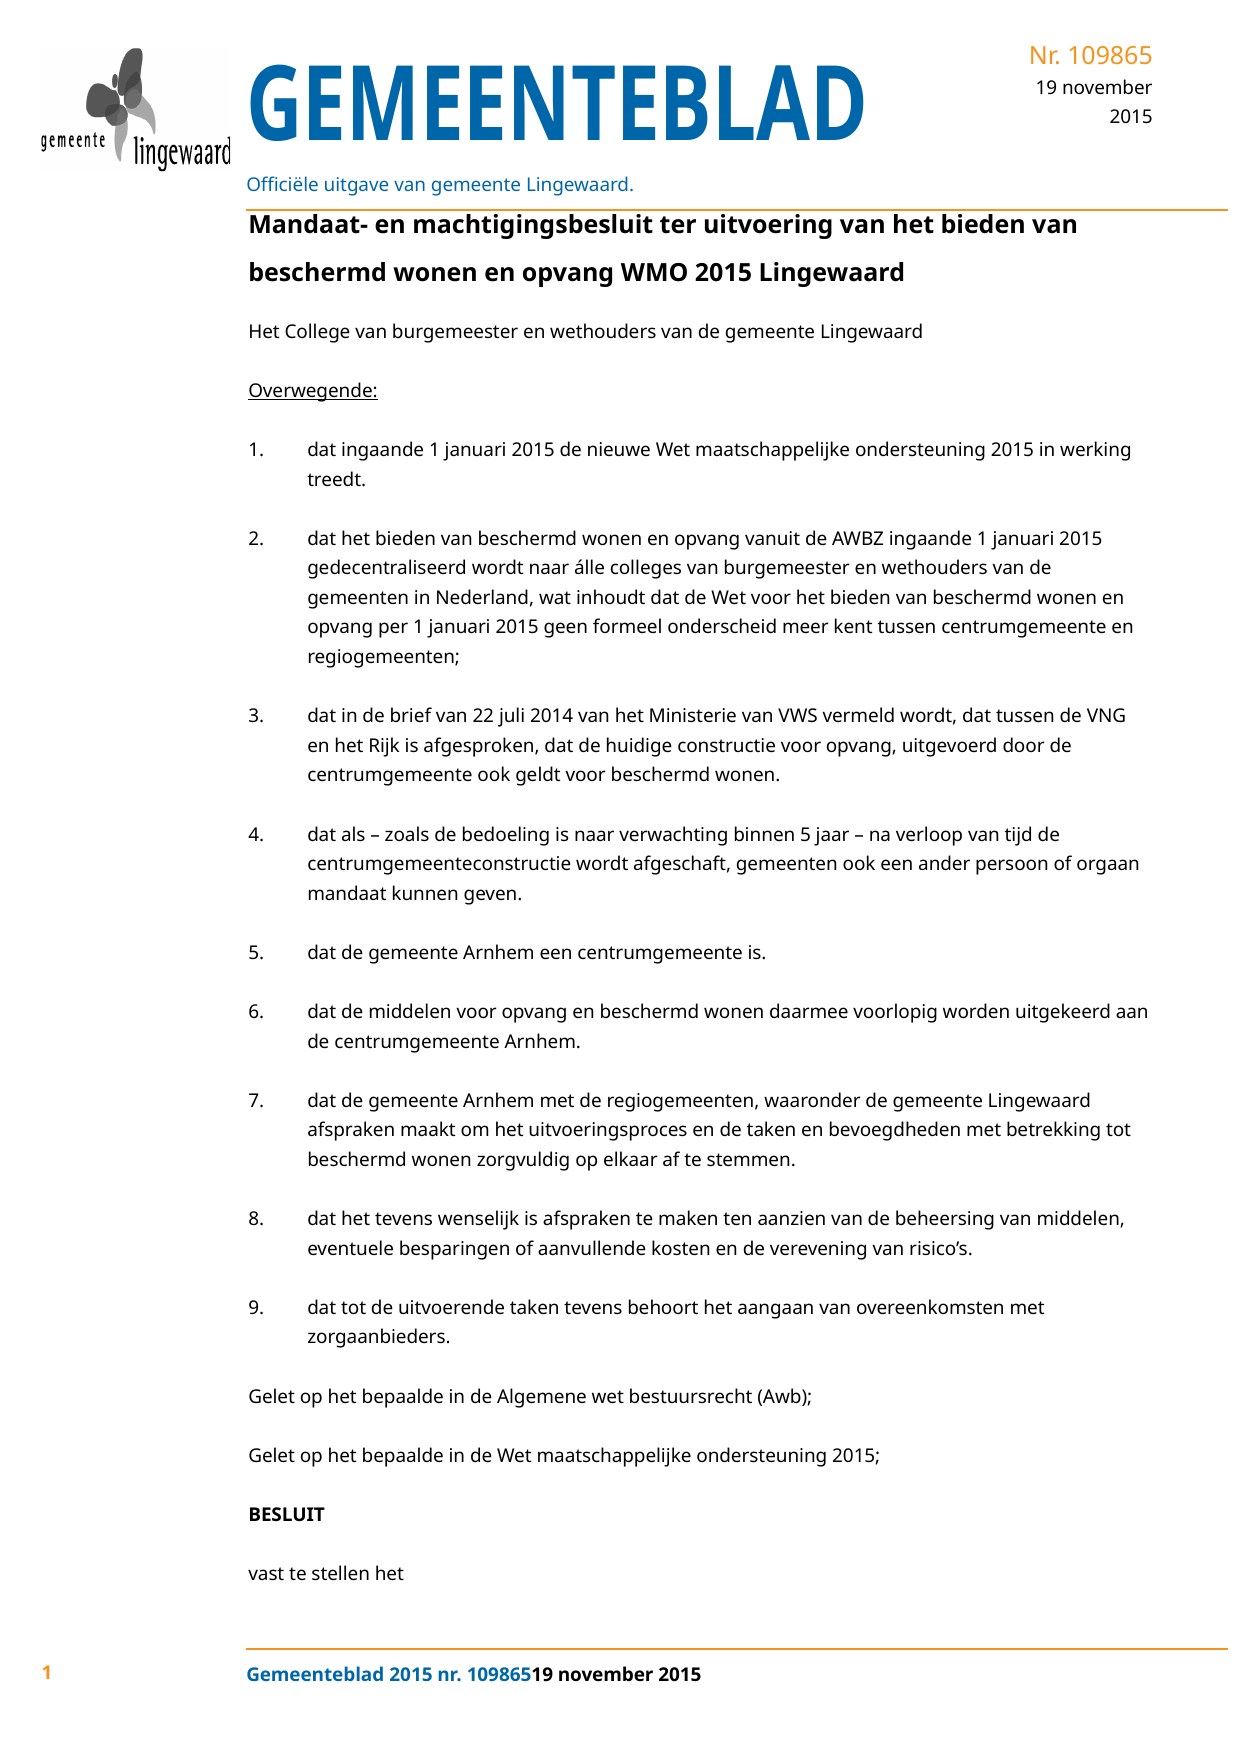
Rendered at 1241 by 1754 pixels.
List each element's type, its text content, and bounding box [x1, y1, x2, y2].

text vast te stellen het [248, 1560, 1152, 1586]
list dat de gemeente Arnhem een centrumgemeente is. [248, 939, 1152, 965]
list dat het bieden van beschermd wonen en opvang vanuit de AWBZ ingaande 1 januari 2015 gedecentraliseerd wordt naar álle colleges van burgemeester en wethouders van de gemeenten in Nederland, wat inhoudt dat de Wet voor het bieden van beschermd wonen en opvang per 1 januari 2015 geen formeel onderscheid meer kent tussen centrumgemeente en regiogemeenten; [248, 525, 1152, 669]
text Mandaat- en machtigingsbesluit ter uitvoering van het bieden van beschermd wonen en opvang WMO 2015 Lingewaard [248, 211, 1152, 288]
list dat de middelen voor opvang en beschermd wonen daarmee voorlopig worden uitgekeerd aan de centrumgemeente Arnhem. [248, 998, 1152, 1054]
list dat het tevens wenselijk is afspraken te maken ten aanzien van de beheersing van middelen, eventuele besparingen of aanvullende kosten en de verevening van risico’s. [248, 1205, 1152, 1261]
picture [41, 47, 231, 172]
text Overwegende: [248, 377, 1152, 403]
list dat in de brief van 22 juli 2014 van het Ministerie van VWS vermeld wordt, dat tussen de VNG en het Rijk is afgesproken, dat de huidige constructie voor opvang, uitgevoerd door de centrumgemeente ook geldt voor beschermd wonen. [248, 702, 1152, 787]
text Gelet op het bepaalde in de Algemene wet bestuursrecht (Awb); [248, 1383, 1152, 1409]
text Het College van burgemeester en wethouders van de gemeente Lingewaard [248, 318, 1152, 344]
text BESLUIT [248, 1501, 1152, 1527]
list dat tot de uitvoerende taken tevens behoort het aangaan van overeenkomsten met zorgaanbieders. [248, 1294, 1152, 1349]
text Gelet op het bepaalde in de Wet maatschappelijke ondersteuning 2015; [248, 1442, 1152, 1468]
list dat als – zoals de bedoeling is naar verwachting binnen 5 jaar – na verloop van tijd de centrumgemeenteconstructie wordt afgeschaft, gemeenten ook een ander persoon of orgaan mandaat kunnen geven. [248, 821, 1152, 906]
list dat de gemeente Arnhem met de regiogemeenten, waaronder de gemeente Lingewaard afspraken maakt om het uitvoeringsproces en de taken en bevoegdheden met betrekking tot beschermd wonen zorgvuldig op elkaar af te stemmen. [248, 1087, 1152, 1172]
list dat ingaande 1 januari 2015 de nieuwe Wet maatschappelijke ondersteuning 2015 in werking treedt. [248, 436, 1152, 492]
